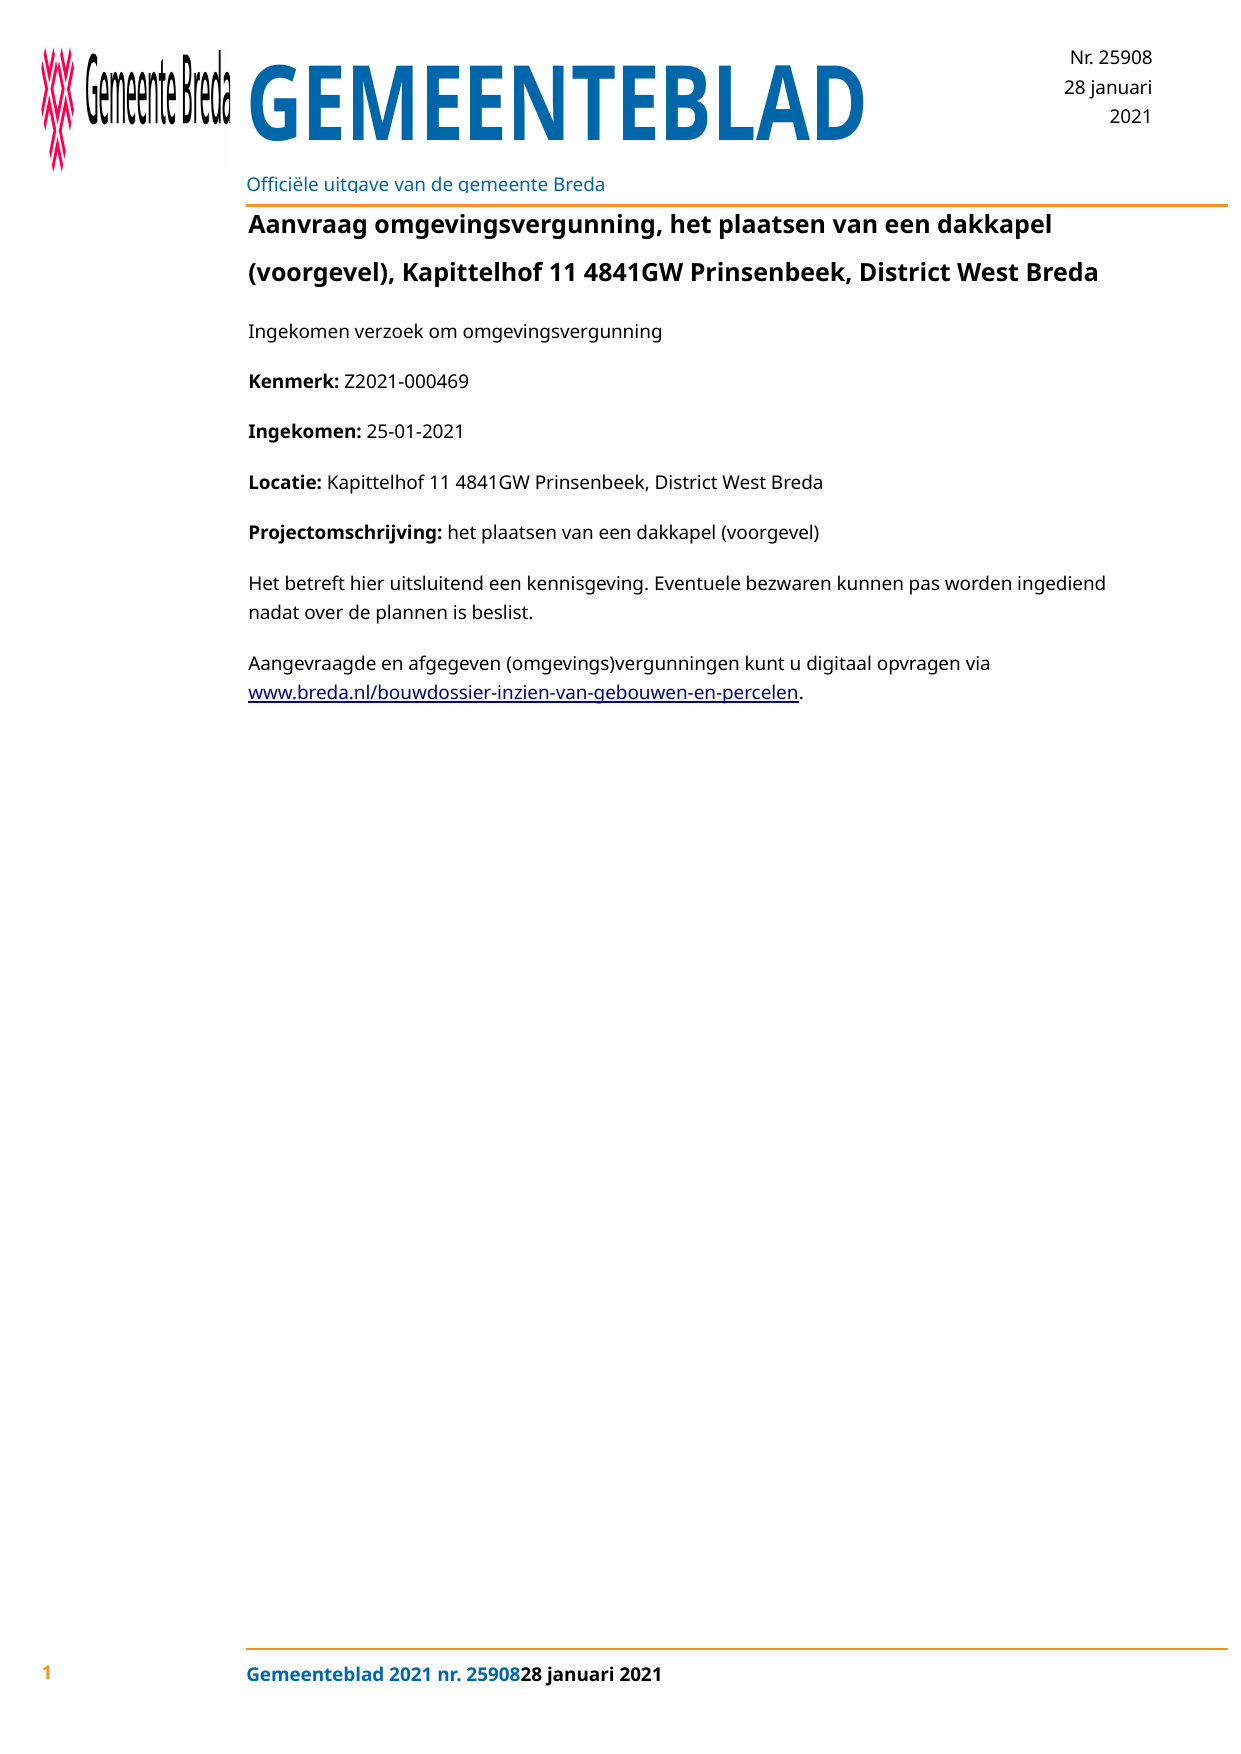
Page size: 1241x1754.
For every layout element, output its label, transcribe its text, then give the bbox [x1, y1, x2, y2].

text Ingekomen: 25-01-2021 [248, 419, 1152, 444]
text Kenmerk: Z2021-000469 [248, 368, 1152, 394]
text Locatie: Kapittelhof 11 4841GW Prinsenbeek, District West Breda [248, 469, 1152, 495]
text Projectomschrijving: het plaatsen van een dakkapel (voorgevel) [248, 519, 1152, 545]
picture [41, 47, 231, 172]
text Het betreft hier uitsluitend een kennisgeving. Eventuele bezwaren kunnen pas worden ingediend nadat over de plannen is beslist. [248, 570, 1152, 625]
text Ingekomen verzoek om omgevingsvergunning [248, 318, 1152, 344]
text Aanvraag omgevingsvergunning, het plaatsen van een dakkapel (voorgevel), Kapittelhof 11 4841GW Prinsenbeek, District West Breda [248, 207, 1152, 288]
text Aangevraagde en afgegeven (omgevings)vergunningen kunt u digitaal opvragen via www.breda.nl/bouwdossier-inzien-van-gebouwen-en-percelen. [248, 650, 1152, 705]
